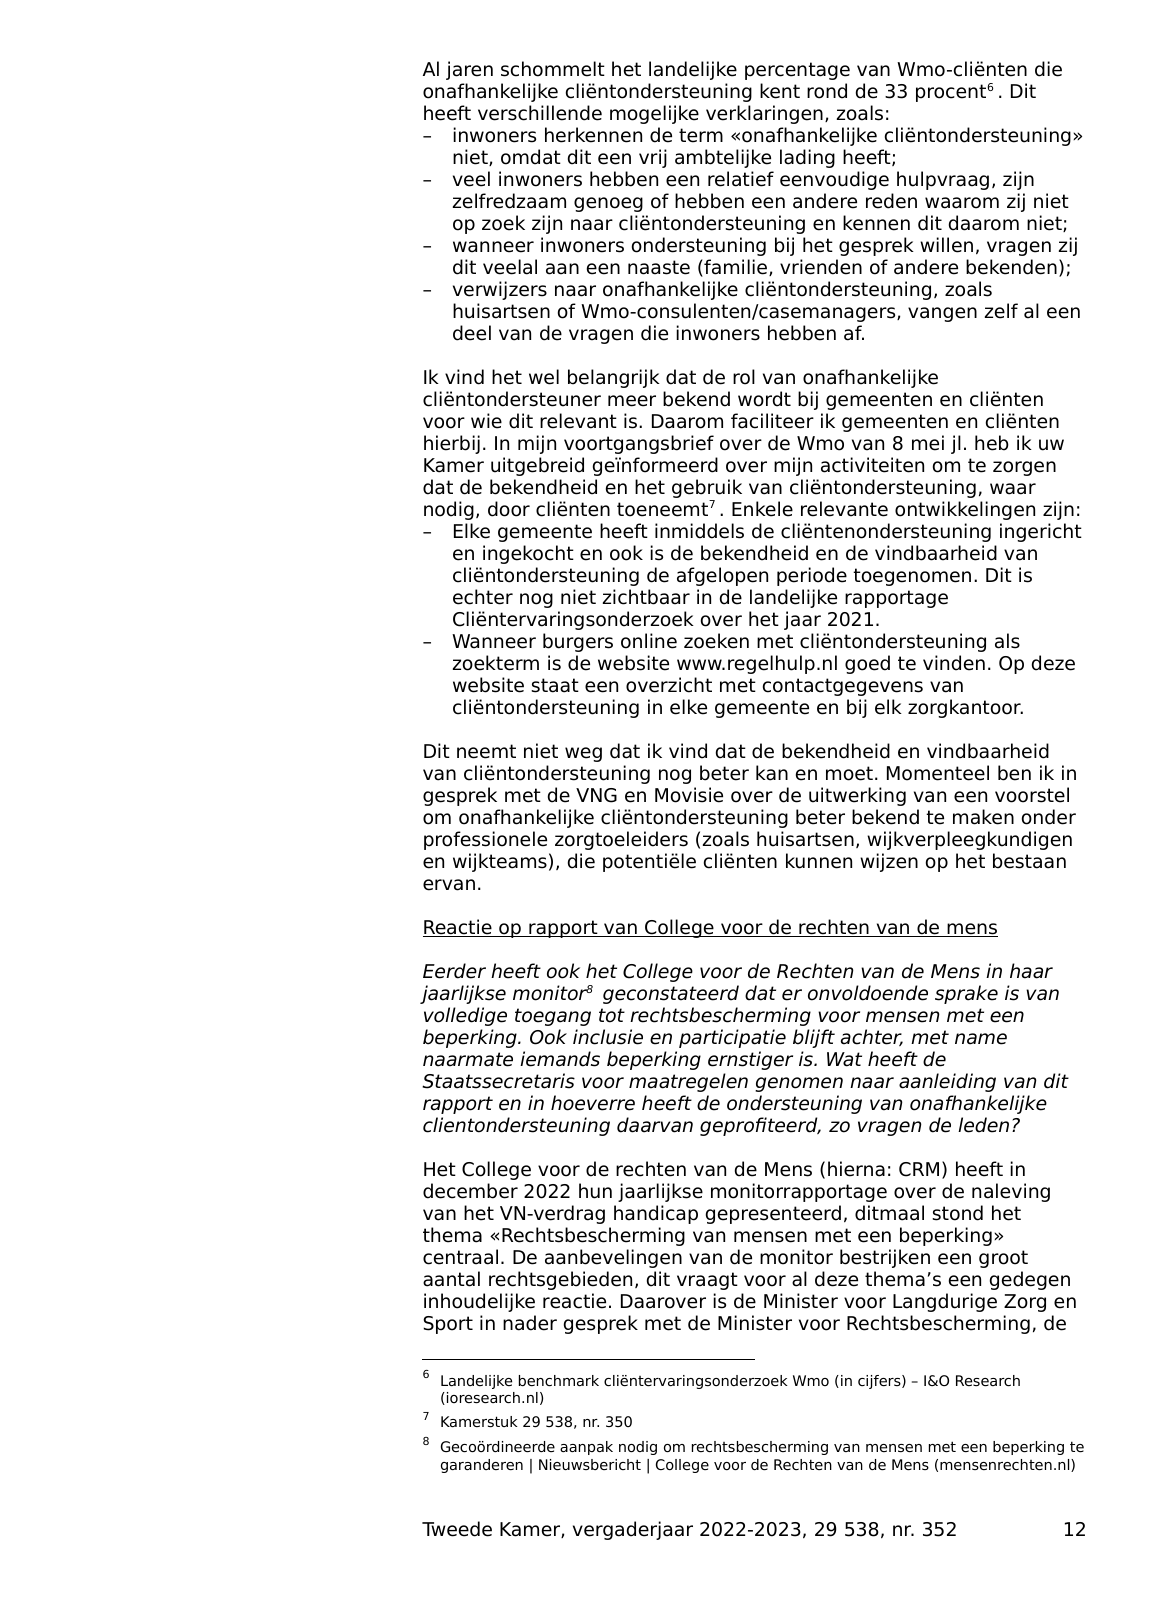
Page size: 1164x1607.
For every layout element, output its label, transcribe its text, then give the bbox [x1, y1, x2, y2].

text Kamerstuk 29 538, nr. 350 [422, 1410, 1087, 1432]
subtitle Reactie op rapport van College voor de rechten van de mens [422, 917, 1087, 939]
text – verwijzers naar onafhankelijke cliëntondersteuning, zoals huisartsen of Wmo-consulenten/casemanagers, vangen zelf al een deel van de vragen die inwoners hebben af. [422, 279, 1087, 345]
text – Wanneer burgers online zoeken met cliëntondersteuning als zoekterm is de website www.regelhulp.nl goed te vinden. Op deze website staat een overzicht met contactgegevens van cliëntondersteuning in elke gemeente en bij elk zorgkantoor. [422, 631, 1087, 719]
text – Elke gemeente heeft inmiddels de cliëntenondersteuning ingericht en ingekocht en ook is de bekendheid en de vindbaarheid van cliëntondersteuning de afgelopen periode toegenomen. Dit is echter nog niet zichtbaar in de landelijke rapportage Cliëntervaringsonderzoek over het jaar 2021. [422, 521, 1087, 631]
text – inwoners herkennen de term «onafhankelijke cliëntondersteuning» niet, omdat dit een vrij ambtelijke lading heeft; [422, 125, 1087, 169]
text Landelijke benchmark cliëntervaringsonderzoek Wmo (in cijfers) – I&O Research (ioresearch.nl) [422, 1368, 1087, 1407]
text Al jaren schommelt het landelijke percentage van Wmo-cliënten die onafhankelijke cliëntondersteuning kent rond de 33 procent. Dit heeft verschillende mogelijke verklaringen, zoals: [422, 59, 1087, 125]
text Het College voor de rechten van de Mens (hierna: CRM) heeft in december 2022 hun jaarlijkse monitorrapportage over de naleving van het VN-verdrag handicap gepresenteerd, ditmaal stond het thema «Rechtsbescherming van mensen met een beperking» centraal. De aanbevelingen van de monitor bestrijken een groot aantal rechtsgebieden, dit vraagt voor al deze thema’s een gedegen inhoudelijke reactie. Daarover is de Minister voor Langdurige Zorg en Sport in nader gesprek met de Minister voor Rechtsbescherming, de [422, 1159, 1087, 1335]
text Dit neemt niet weg dat ik vind dat de bekendheid en vindbaarheid van cliëntondersteuning nog beter kan en moet. Momenteel ben ik in gesprek met de VNG en Movisie over de uitwerking van een voorstel om onafhankelijke cliëntondersteuning beter bekend te maken onder professionele zorgtoeleiders (zoals huisartsen, wijkverpleegkundigen en wijkteams), die potentiële cliënten kunnen wijzen op het bestaan ervan. [422, 741, 1087, 895]
text – wanneer inwoners ondersteuning bij het gesprek willen, vragen zij dit veelal aan een naaste (familie, vrienden of andere bekenden); [422, 235, 1087, 279]
text Ik vind het wel belangrijk dat de rol van onafhankelijke cliëntondersteuner meer bekend wordt bij gemeenten en cliënten voor wie dit relevant is. Daarom faciliteer ik gemeenten en cliënten hierbij. In mijn voortgangsbrief over de Wmo van 8 mei jl. heb ik uw Kamer uitgebreid geïnformeerd over mijn activiteiten om te zorgen dat de bekendheid en het gebruik van cliëntondersteuning, waar nodig, door cliënten toeneemt. Enkele relevante ontwikkelingen zijn: [422, 367, 1087, 521]
text Eerder heeft ook het College voor de Rechten van de Mens in haar jaarlijkse monitor geconstateerd dat er onvoldoende sprake is van volledige toegang tot rechtsbescherming voor mensen met een beperking. Ook inclusie en participatie blijft achter, met name naarmate iemands beperking ernstiger is. Wat heeft de Staatssecretaris voor maatregelen genomen naar aanleiding van dit rapport en in hoeverre heeft de ondersteuning van onafhankelijke clientondersteuning daarvan geprofiteerd, zo vragen de leden? [422, 961, 1087, 1137]
text Gecoördineerde aanpak nodig om rechtsbescherming van mensen met een beperking te garanderen | Nieuwsbericht | College voor de Rechten van de Mens (mensenrechten.nl) [422, 1435, 1087, 1474]
text – veel inwoners hebben een relatief eenvoudige hulpvraag, zijn zelfredzaam genoeg of hebben een andere reden waarom zij niet op zoek zijn naar cliëntondersteuning en kennen dit daarom niet; [422, 169, 1087, 235]
